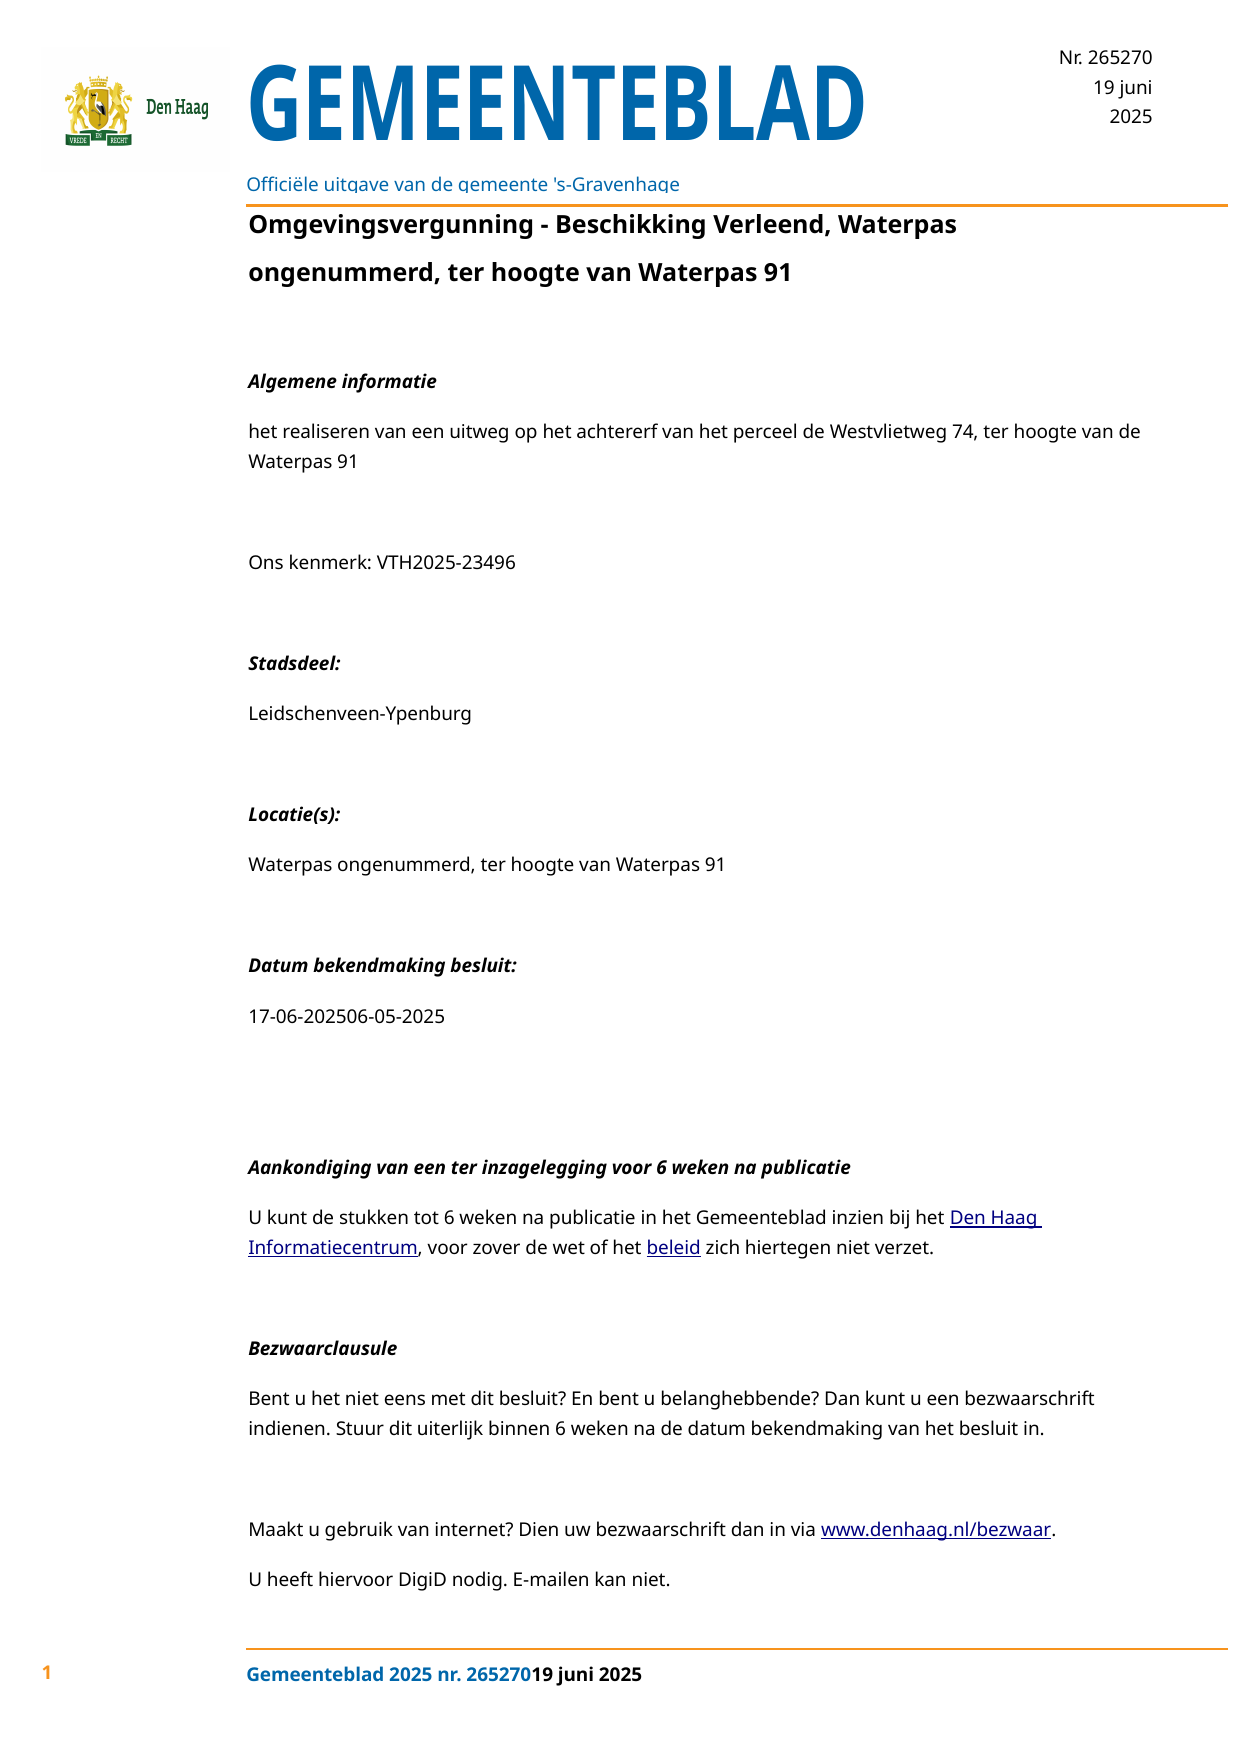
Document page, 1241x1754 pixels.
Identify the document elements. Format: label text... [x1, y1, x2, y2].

text Bent u het niet eens met dit besluit? En bent u belanghebbende? Dan kunt u een bezwaarschrift indienen. Stuur dit uiterlijk binnen 6 weken na de datum bekendmaking van het besluit in. [248, 1385, 1152, 1441]
text U heeft hiervoor DigiD nodig. E-mailen kan niet. [248, 1566, 1152, 1592]
text Algemene informatie [248, 368, 1152, 394]
text Datum bekendmaking besluit: [248, 952, 1152, 978]
text Omgevingsvergunning - Beschikking Verleend, Waterpas ongenummerd, ter hoogte van Waterpas 91 [248, 207, 1152, 288]
text Ons kenmerk: VTH2025-23496 [248, 549, 1152, 575]
text Aankondiging van een ter inzagelegging voor 6 weken na publicatie [248, 1154, 1152, 1180]
text Stadsdeel: [248, 650, 1152, 676]
text Locatie(s): [248, 801, 1152, 827]
text U kunt de stukken tot 6 weken na publicatie in het Gemeenteblad inzien bij het Den Haag Informatiecentrum, voor zover de wet of het beleid zich hiertegen niet verzet. [248, 1204, 1152, 1260]
text het realiseren van een uitweg op het achtererf van het perceel de Westvlietweg 74, ter hoogte van de Waterpas 91 [248, 419, 1152, 474]
text Waterpas ongenummerd, ter hoogte van Waterpas 91 [248, 852, 1152, 877]
text Bezwaarclausule [248, 1335, 1152, 1361]
text 17-06-202506-05-2025 [248, 1003, 1152, 1029]
text Leidschenveen-Ypenburg [248, 700, 1152, 726]
text Maakt u gebruik van internet? Dien uw bezwaarschrift dan in via www.denhaag.nl/bezwaar. [248, 1516, 1152, 1542]
picture [41, 47, 231, 172]
